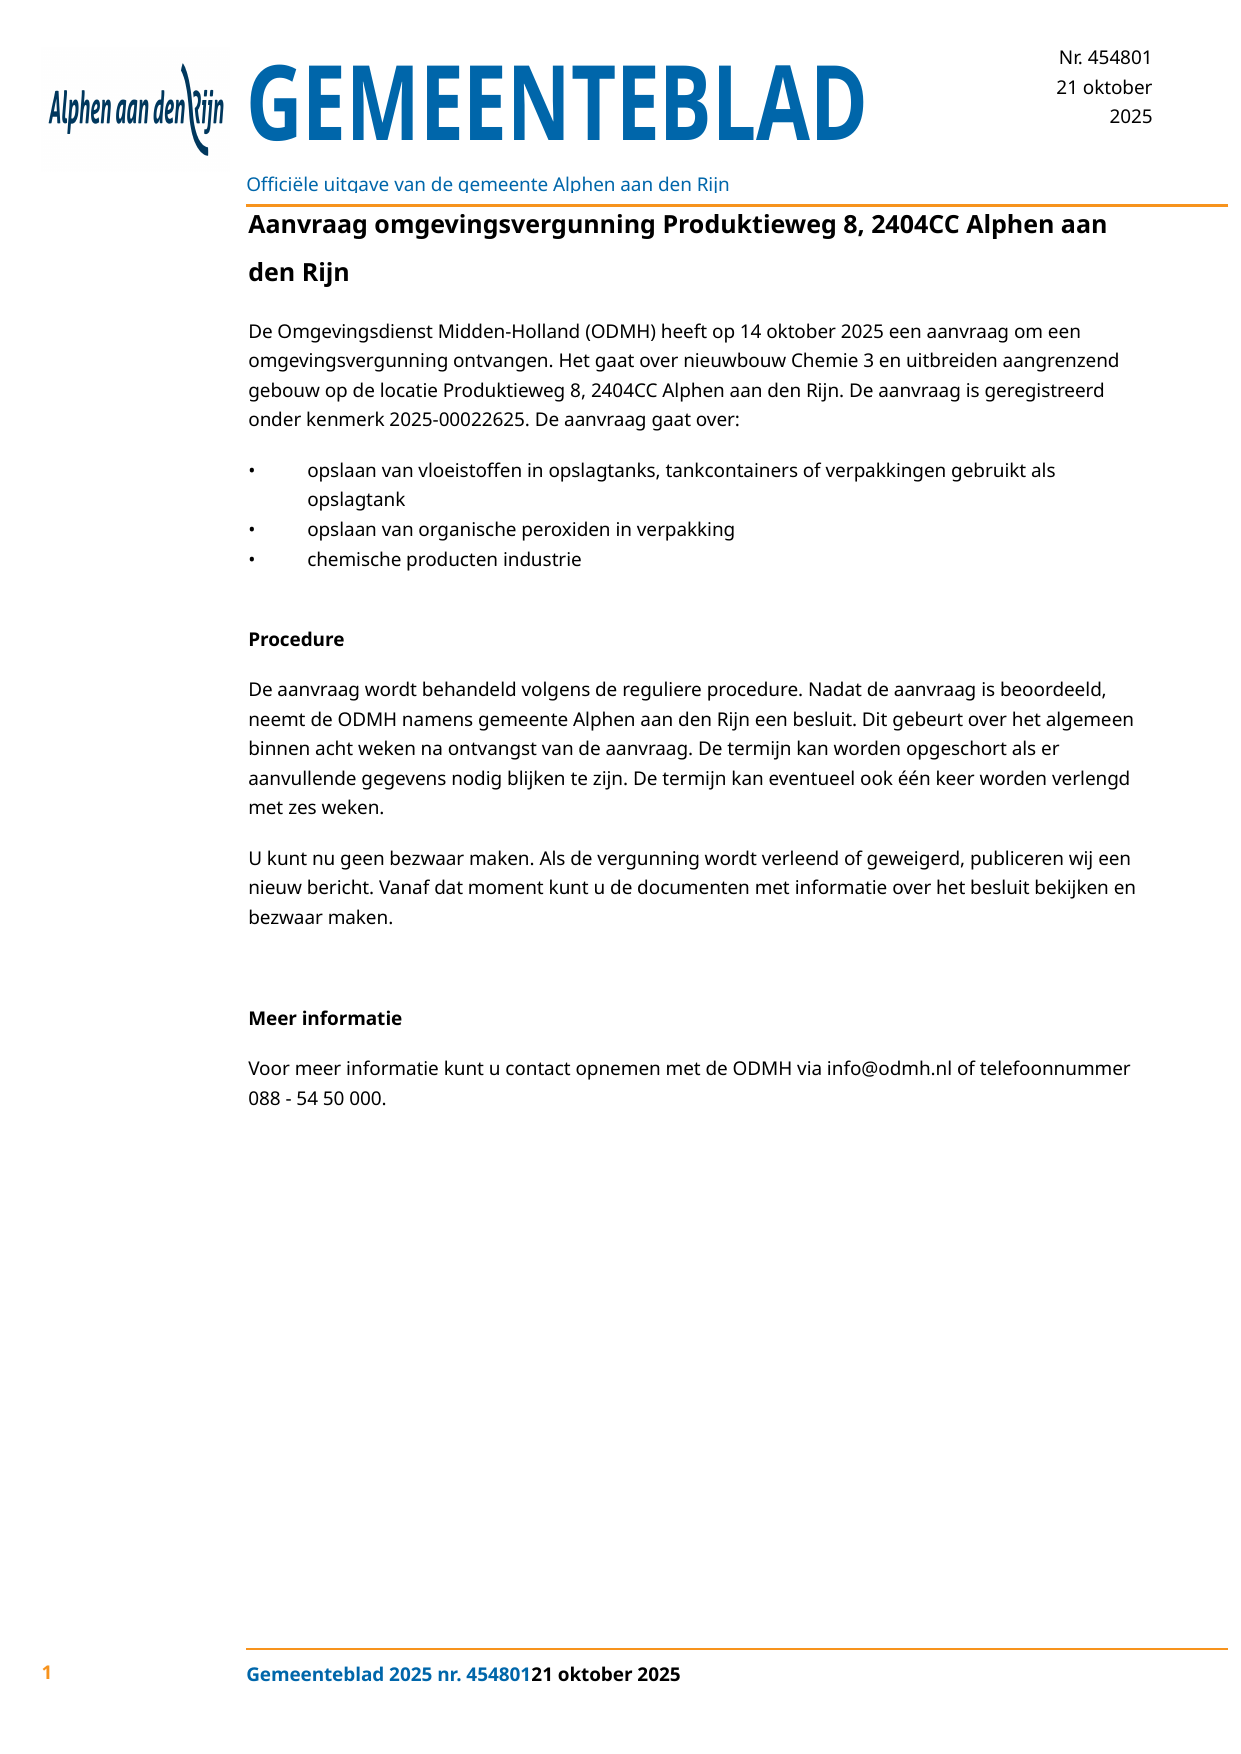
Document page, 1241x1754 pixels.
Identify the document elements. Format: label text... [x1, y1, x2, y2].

text Voor meer informatie kunt u contact opnemen met de ODMH via info@odmh.nl of telefoonnummer 088 - 54 50 000. [248, 1055, 1152, 1111]
text Procedure [248, 626, 1152, 652]
text Meer informatie [248, 1005, 1152, 1031]
list opslaan van organische peroxiden in verpakking [248, 516, 1152, 542]
text De Omgevingsdienst Midden-Holland (ODMH) heeft op 14 oktober 2025 een aanvraag om een omgevingsvergunning ontvangen. Het gaat over nieuwbouw Chemie 3 en uitbreiden aangrenzend gebouw op de locatie Produktieweg 8, 2404CC Alphen aan den Rijn. De aanvraag is geregistreerd onder kenmerk 2025-00022625. De aanvraag gaat over: [248, 318, 1152, 432]
text De aanvraag wordt behandeld volgens de reguliere procedure. Nadat de aanvraag is beoordeeld, neemt de ODMH namens gemeente Alphen aan den Rijn een besluit. Dit gebeurt over het algemeen binnen acht weken na ontvangst van de aanvraag. De termijn kan worden opgeschort als er aanvullende gegevens nodig blijken te zijn. De termijn kan eventueel ook één keer worden verlengd met zes weken. [248, 676, 1152, 820]
list chemische producten industrie [248, 546, 1152, 572]
picture [41, 47, 231, 172]
text Aanvraag omgevingsvergunning Produktieweg 8, 2404CC Alphen aan den Rijn [248, 207, 1152, 288]
text U kunt nu geen bezwaar maken. Als de vergunning wordt verleend of geweigerd, publiceren wij een nieuw bericht. Vanaf dat moment kunt u de documenten met informatie over het besluit bekijken en bezwaar maken. [248, 845, 1152, 930]
list opslaan van vloeistoffen in opslagtanks, tankcontainers of verpakkingen gebruikt als opslagtank [248, 457, 1152, 512]
